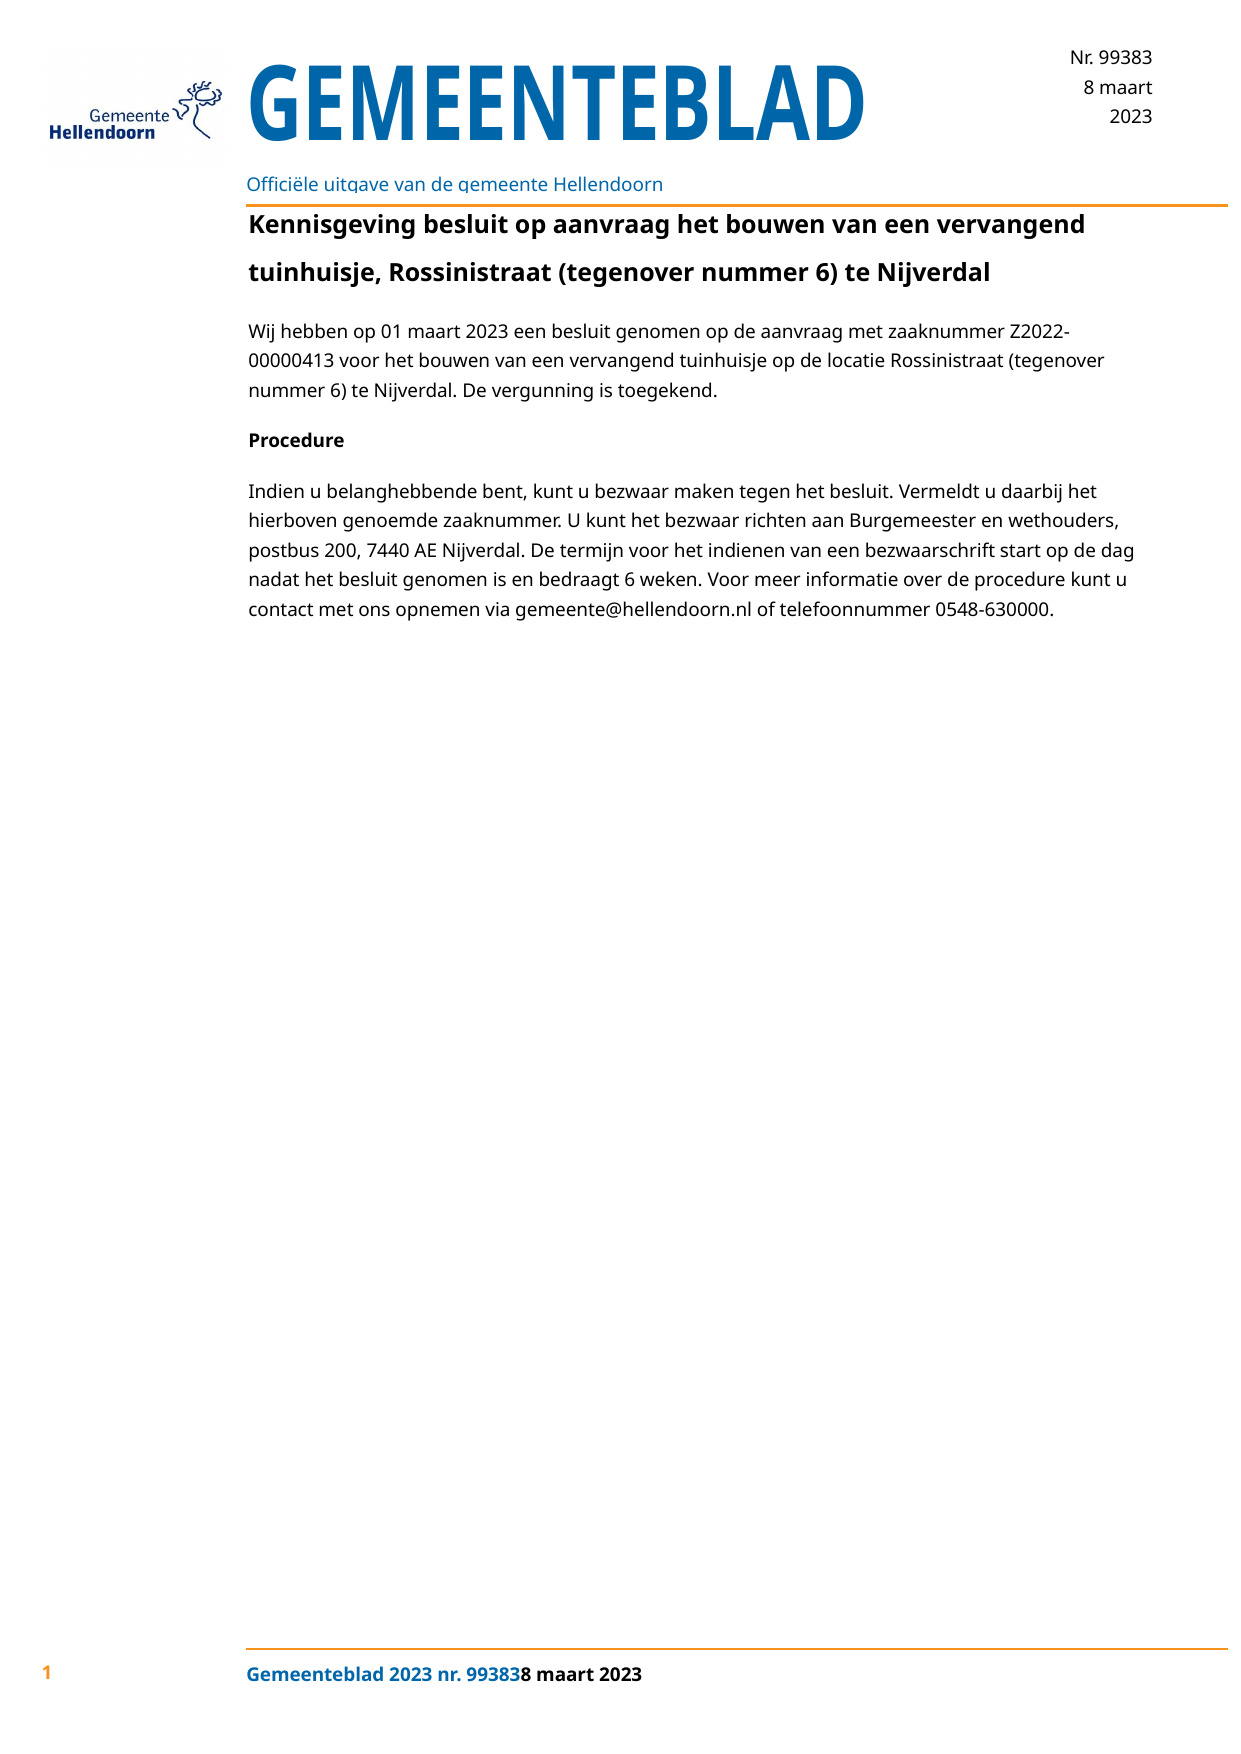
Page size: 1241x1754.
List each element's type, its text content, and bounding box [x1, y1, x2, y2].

text Wij hebben op 01 maart 2023 een besluit genomen op de aanvraag met zaaknummer Z2022-00000413 voor het bouwen van een vervangend tuinhuisje op de locatie Rossinistraat (tegenover nummer 6) te Nijverdal. De vergunning is toegekend. [248, 318, 1152, 403]
picture [41, 47, 231, 172]
text Procedure [248, 427, 1152, 453]
text Kennisgeving besluit op aanvraag het bouwen van een vervangend tuinhuisje, Rossinistraat (tegenover nummer 6) te Nijverdal [248, 207, 1152, 288]
text Indien u belanghebbende bent, kunt u bezwaar maken tegen het besluit. Vermeldt u daarbij het hierboven genoemde zaaknummer. U kunt het bezwaar richten aan Burgemeester en wethouders, postbus 200, 7440 AE Nijverdal. De termijn voor het indienen van een bezwaarschrift start op de dag nadat het besluit genomen is en bedraagt 6 weken. Voor meer informatie over de procedure kunt u contact met ons opnemen via gemeente@hellendoorn.nl of telefoonnummer 0548-630000. [248, 478, 1152, 622]
